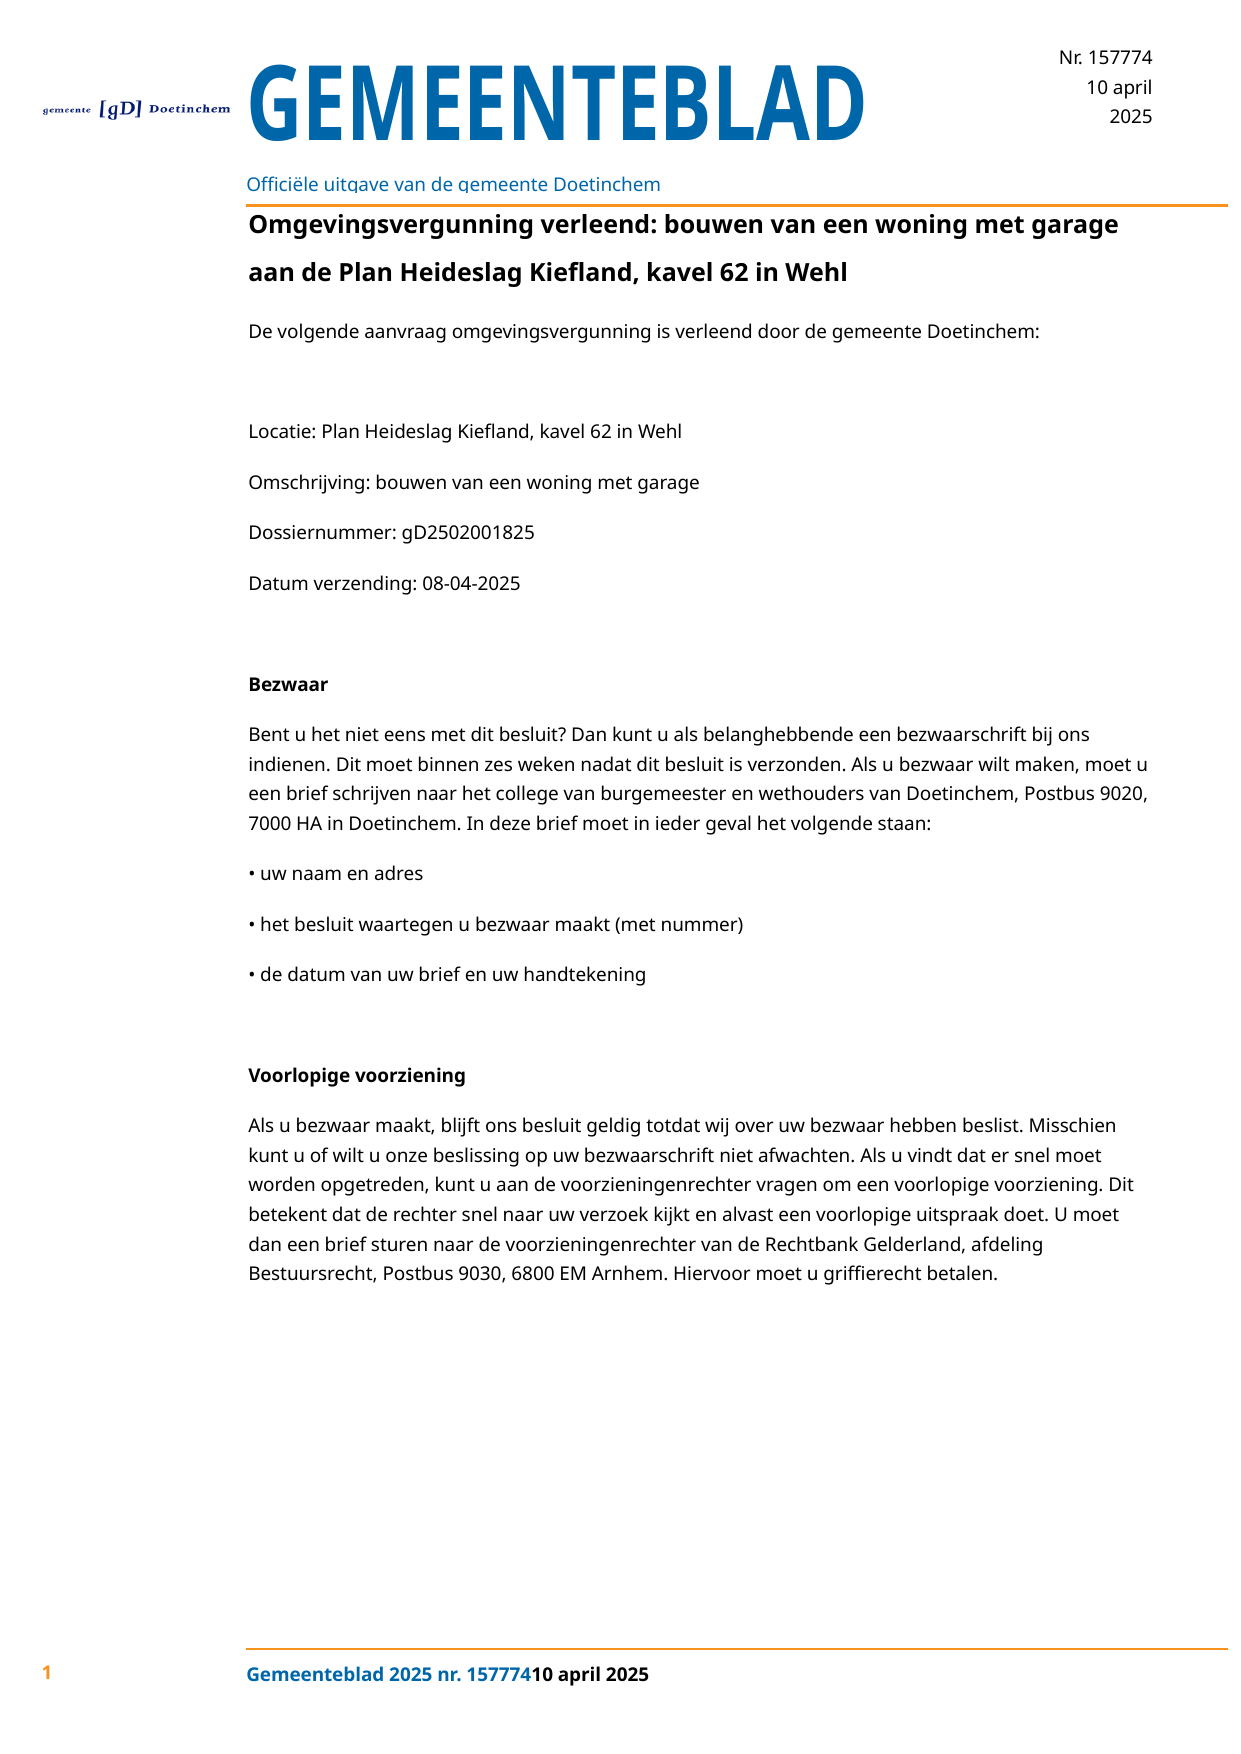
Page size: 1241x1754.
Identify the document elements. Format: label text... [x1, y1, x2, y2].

text Bent u het niet eens met dit besluit? Dan kunt u als belanghebbende een bezwaarschrift bij ons indienen. Dit moet binnen zes weken nadat dit besluit is verzonden. Als u bezwaar wilt maken, moet u een brief schrijven naar het college van burgemeester en wethouders van Doetinchem, Postbus 9020, 7000 HA in Doetinchem. In deze brief moet in ieder geval het volgende staan: [248, 721, 1152, 836]
text Als u bezwaar maakt, blijft ons besluit geldig totdat wij over uw bezwaar hebben beslist. Misschien kunt u of wilt u onze beslissing op uw bezwaarschrift niet afwachten. Als u vindt dat er snel moet worden opgetreden, kunt u aan de voorzieningenrechter vragen om een voorlopige voorziening. Dit betekent dat de rechter snel naar uw verzoek kijkt en alvast een voorlopige uitspraak doet. U moet dan een brief sturen naar de voorzieningenrechter van de Rechtbank Gelderland, afdeling Bestuursrecht, Postbus 9030, 6800 EM Arnhem. Hiervoor moet u griffierecht betalen. [248, 1112, 1152, 1286]
text De volgende aanvraag omgevingsvergunning is verleend door de gemeente Doetinchem: [248, 318, 1152, 344]
text Datum verzending: 08-04-2025 [248, 570, 1152, 596]
text • uw naam en adres [248, 860, 1152, 886]
text • de datum van uw brief en uw handtekening [248, 961, 1152, 987]
text Voorlopige voorziening [248, 1062, 1152, 1088]
text Locatie: Plan Heideslag Kiefland, kavel 62 in Wehl [248, 419, 1152, 444]
text Dossiernummer: gD2502001825 [248, 519, 1152, 545]
text Omgevingsvergunning verleend: bouwen van een woning met garage aan de Plan Heideslag Kiefland, kavel 62 in Wehl [248, 207, 1152, 288]
text Omschrijving: bouwen van een woning met garage [248, 469, 1152, 495]
picture [41, 47, 231, 172]
text Bezwaar [248, 671, 1152, 697]
text • het besluit waartegen u bezwaar maakt (met nummer) [248, 911, 1152, 937]
